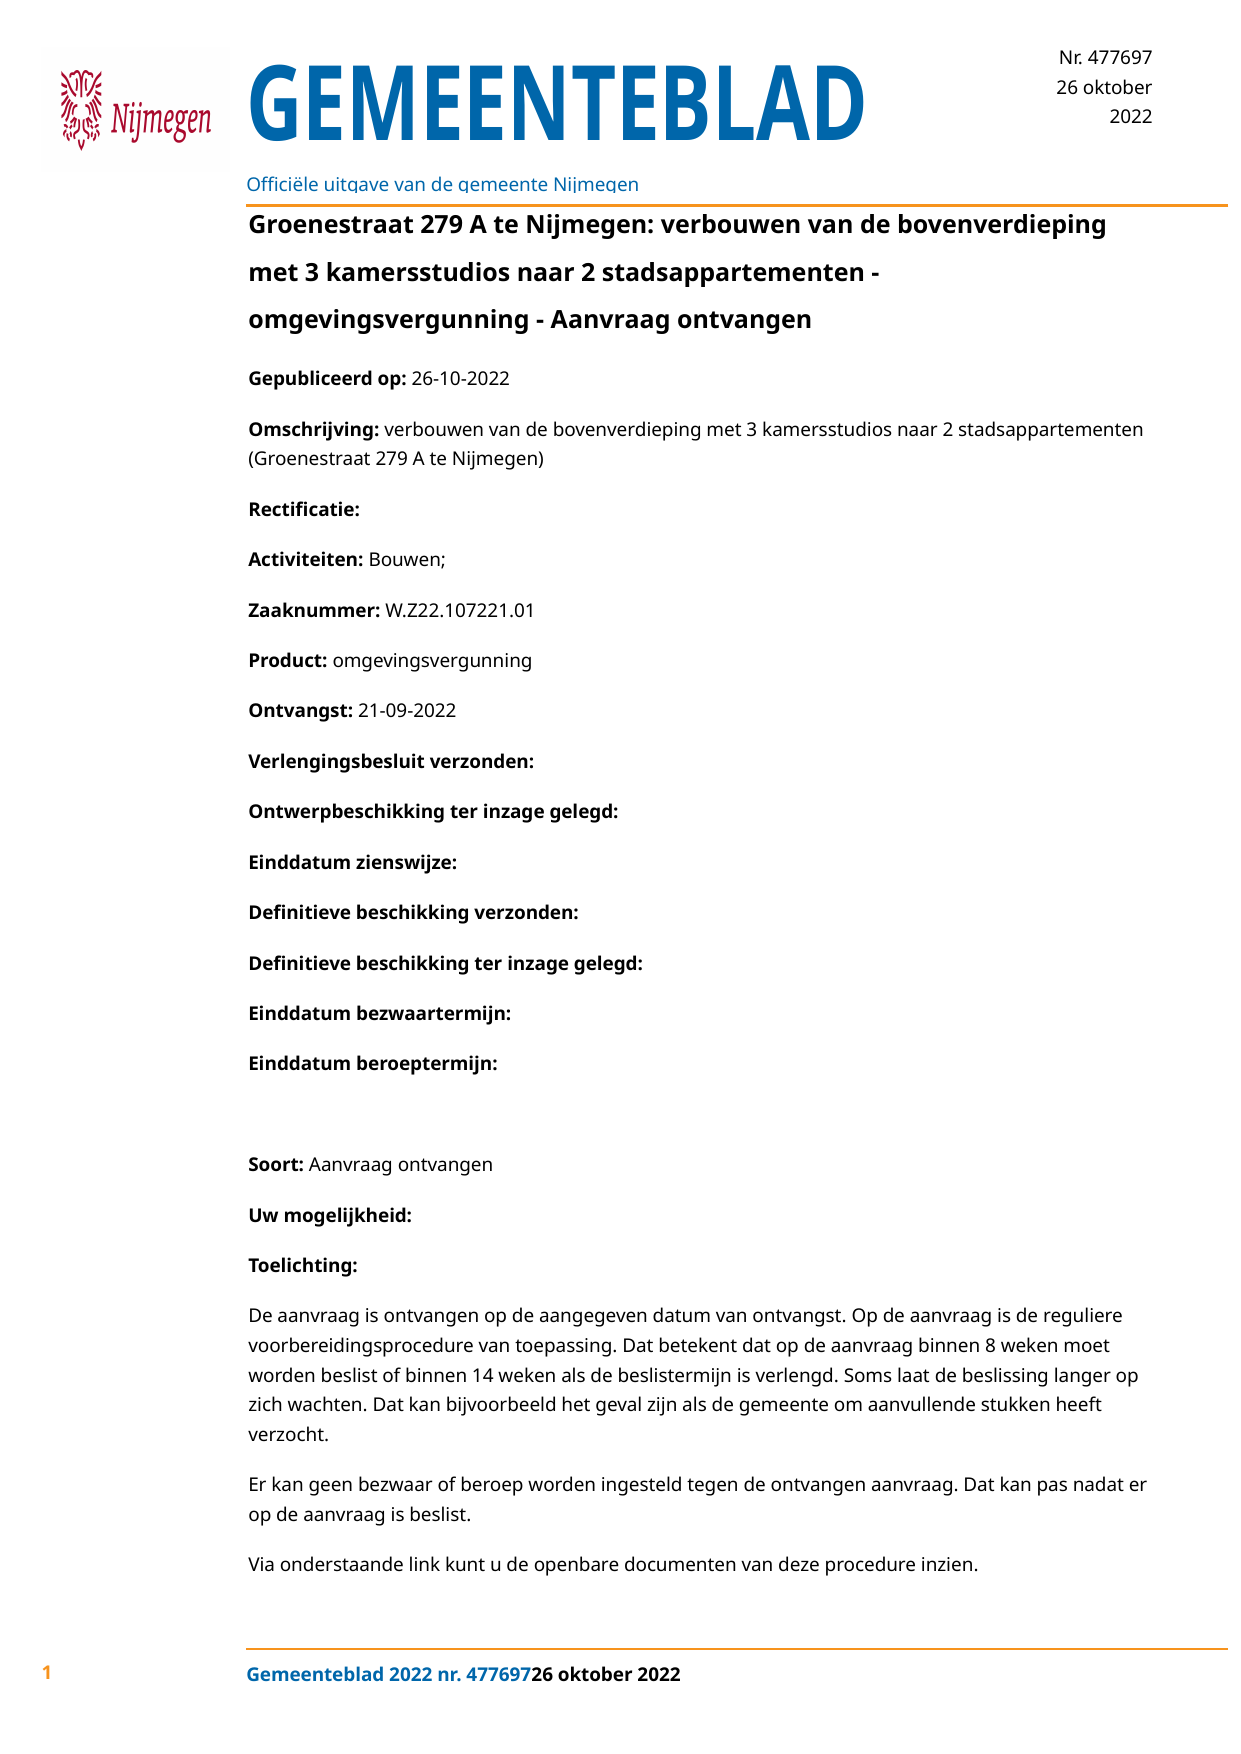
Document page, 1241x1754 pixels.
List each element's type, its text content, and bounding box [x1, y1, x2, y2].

text Uw mogelijkheid: [248, 1202, 1152, 1227]
text Activiteiten: Bouwen; [248, 546, 1152, 572]
text Definitieve beschikking verzonden: [248, 899, 1152, 925]
text Zaaknummer: W.Z22.107221.01 [248, 597, 1152, 622]
text Groenestraat 279 A te Nijmegen: verbouwen van de bovenverdieping met 3 kamersstudios naar 2 stadsappartementen - omgevingsvergunning - Aanvraag ontvangen [248, 207, 1152, 336]
text Verlengingsbesluit verzonden: [248, 748, 1152, 774]
text Einddatum bezwaartermijn: [248, 1000, 1152, 1026]
text Rectificatie: [248, 496, 1152, 522]
text Omschrijving: verbouwen van de bovenverdieping met 3 kamersstudios naar 2 stadsappartementen (Groenestraat 279 A te Nijmegen) [248, 416, 1152, 471]
text Ontwerpbeschikking ter inzage gelegd: [248, 798, 1152, 824]
text Soort: Aanvraag ontvangen [248, 1151, 1152, 1177]
text De aanvraag is ontvangen op de aangegeven datum van ontvangst. Op de aanvraag is de reguliere voorbereidingsprocedure van toepassing. Dat betekent dat op de aanvraag binnen 8 weken moet worden beslist of binnen 14 weken als de beslistermijn is verlengd. Soms laat de beslissing langer op zich wachten. Dat kan bijvoorbeeld het geval zijn als de gemeente om aanvullende stukken heeft verzocht. [248, 1303, 1152, 1447]
text Product: omgevingsvergunning [248, 647, 1152, 673]
text Definitieve beschikking ter inzage gelegd: [248, 950, 1152, 975]
text Toelichting: [248, 1252, 1152, 1278]
text Einddatum zienswijze: [248, 849, 1152, 874]
text Via onderstaande link kunt u de openbare documenten van deze procedure inzien. [248, 1551, 1152, 1577]
text Gepubliceerd op: 26-10-2022 [248, 366, 1152, 391]
picture [41, 47, 231, 172]
text Er kan geen bezwaar of beroep worden ingesteld tegen de ontvangen aanvraag. Dat kan pas nadat er op de aanvraag is beslist. [248, 1471, 1152, 1527]
text Ontvangst: 21-09-2022 [248, 698, 1152, 723]
text Einddatum beroeptermijn: [248, 1051, 1152, 1076]
